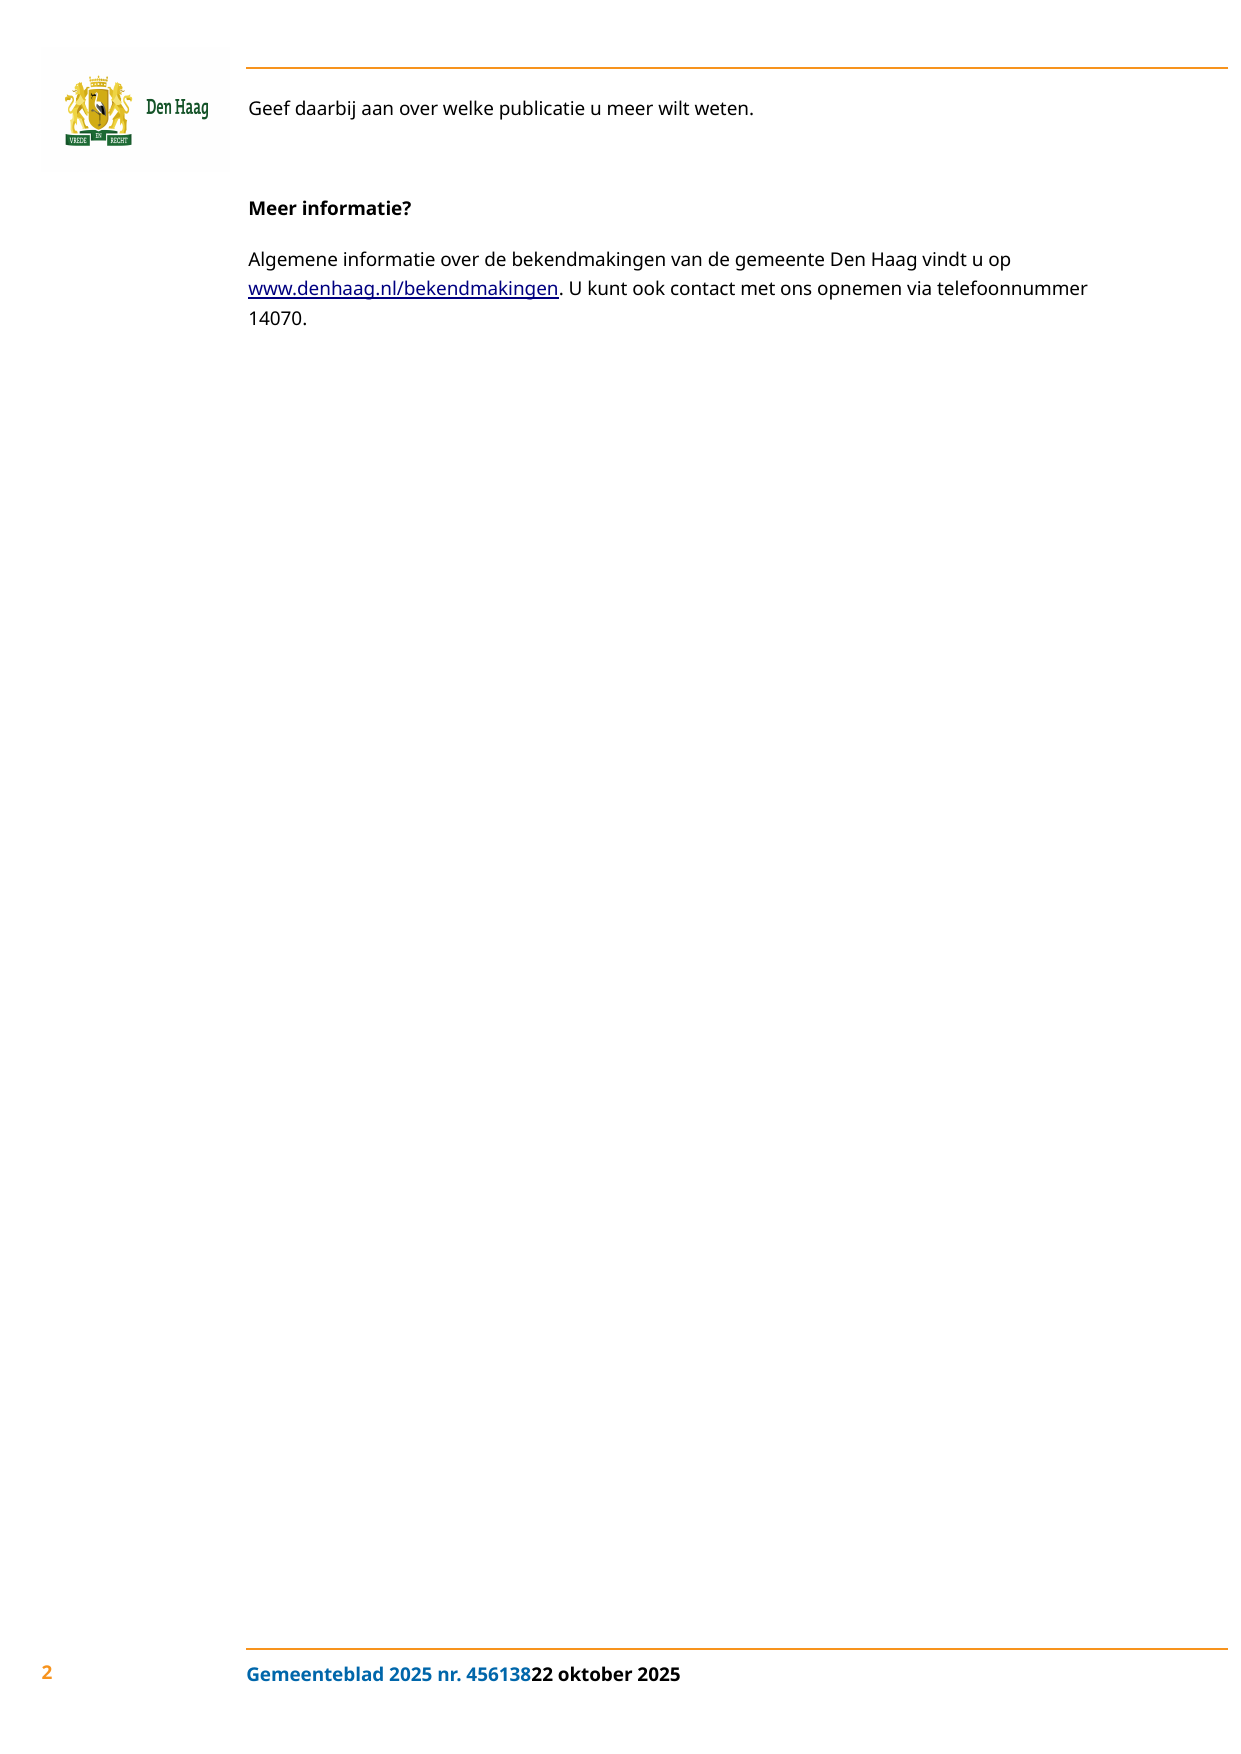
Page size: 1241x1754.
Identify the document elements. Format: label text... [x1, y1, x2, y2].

text Meer informatie? [248, 196, 1152, 221]
text Algemene informatie over de bekendmakingen van de gemeente Den Haag vindt u op www.denhaag.nl/bekendmakingen. U kunt ook contact met ons opnemen via telefoonnummer 14070. [248, 246, 1152, 331]
text Geef daarbij aan over welke publicatie u meer wilt weten. [248, 95, 1152, 121]
picture [41, 47, 231, 172]
